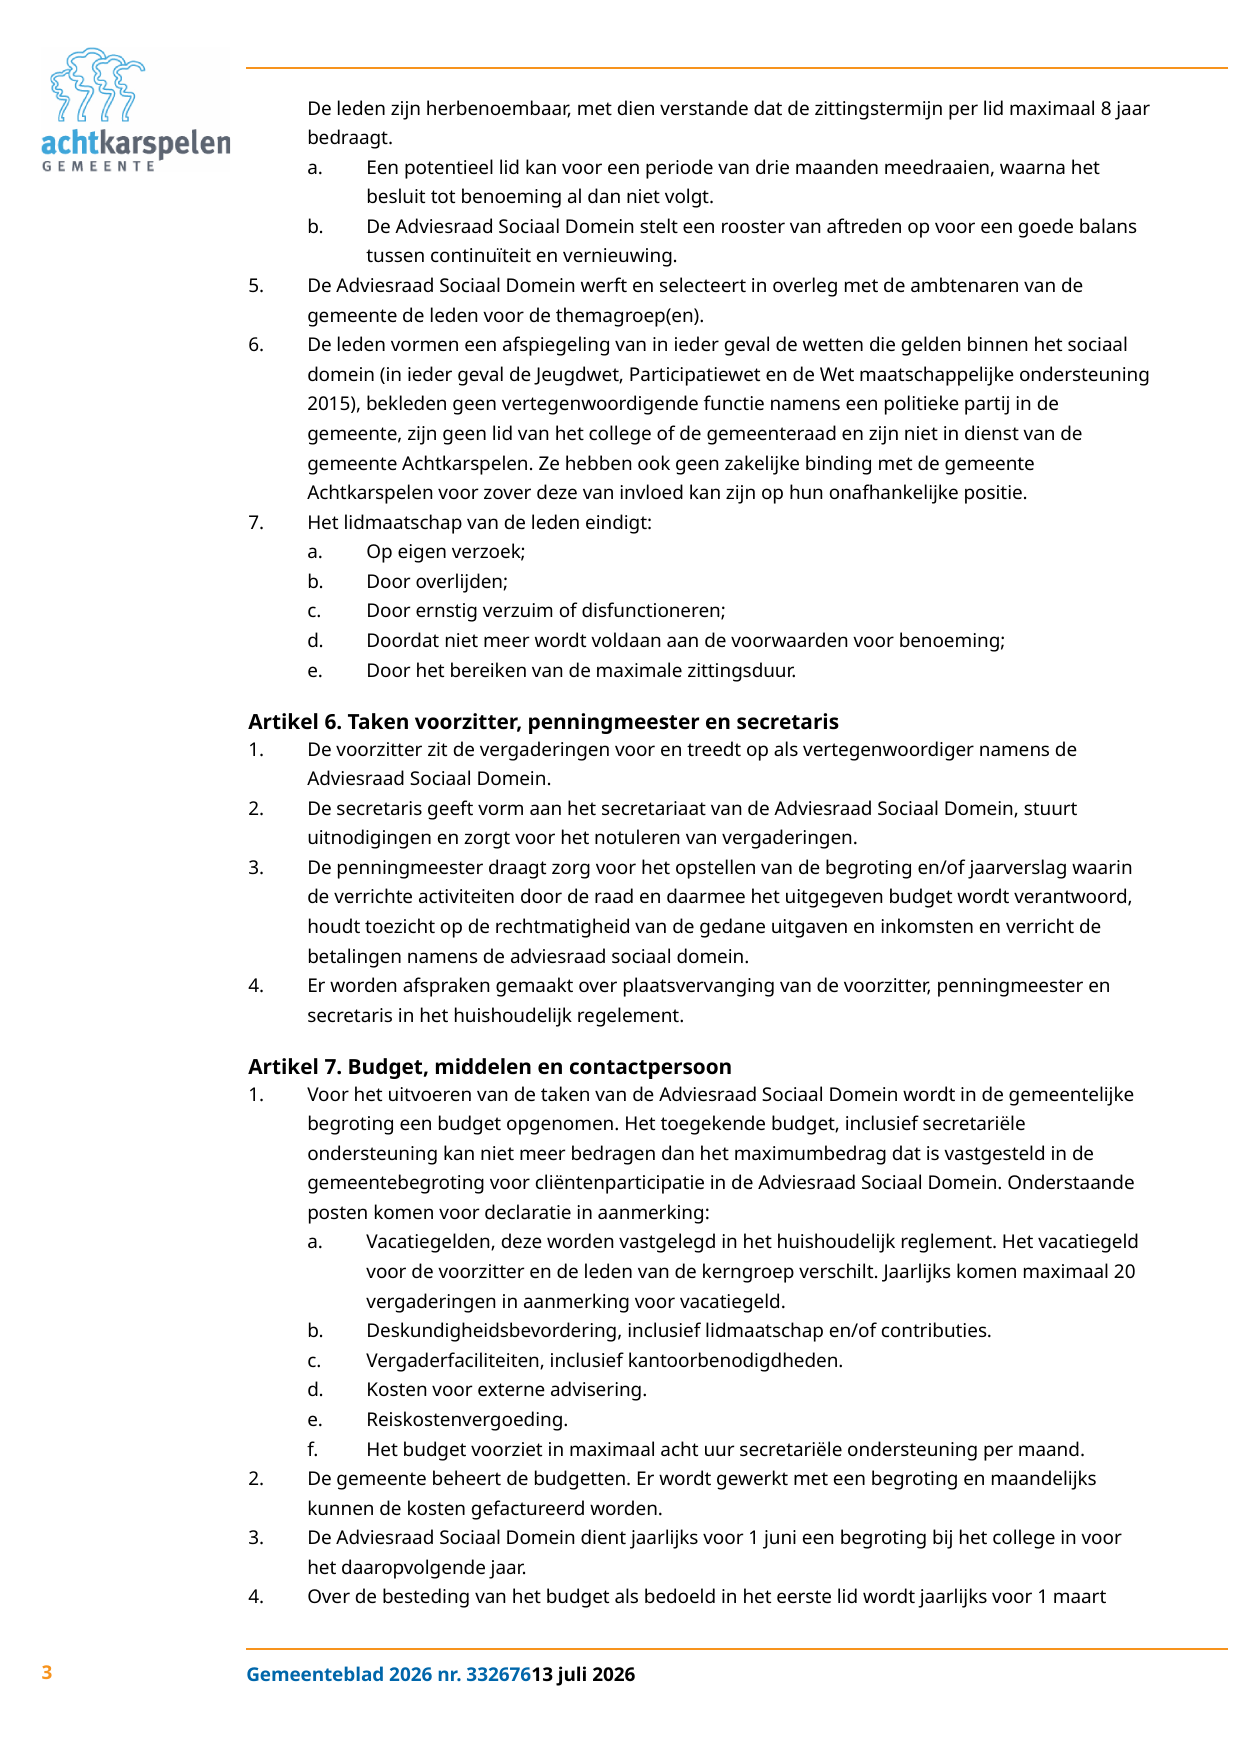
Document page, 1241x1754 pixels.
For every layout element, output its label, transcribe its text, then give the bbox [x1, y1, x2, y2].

list De leden vormen een afspiegeling van in ieder geval de wetten die gelden binnen het sociaal domein (in ieder geval de Jeugdwet, Participatiewet en de Wet maatschappelijke ondersteuning 2015), bekleden geen vertegenwoordigende functie namens een politieke partij in de gemeente, zijn geen lid van het college of de gemeenteraad en zijn niet in dienst van de gemeente Achtkarspelen. Ze hebben ook geen zakelijke binding met de gemeente Achtkarspelen voor zover deze van invloed kan zijn op hun onafhankelijke positie. [248, 331, 1152, 505]
list De Adviesraad Sociaal Domein dient jaarlijks voor 1 juni een begroting bij het college in voor het daaropvolgende jaar. [248, 1524, 1152, 1580]
list Door overlijden; [307, 568, 1152, 594]
list Het budget voorziet in maximaal acht uur secretariële ondersteuning per maand. [307, 1436, 1152, 1462]
list Een potentieel lid kan voor een periode van drie maanden meedraaien, waarna het besluit tot benoeming al dan niet volgt. [307, 154, 1152, 209]
picture [41, 47, 231, 172]
list Door het bereiken van de maximale zittingsduur. [307, 657, 1152, 683]
list Reiskostenvergoeding. [307, 1406, 1152, 1432]
list De Adviesraad Sociaal Domein stelt een rooster van aftreden op voor een goede balans tussen continuïteit en vernieuwing. [307, 213, 1152, 268]
list Op eigen verzoek; [307, 538, 1152, 564]
list Deskundigheidsbevordering, inclusief lidmaatschap en/of contributies. [307, 1317, 1152, 1343]
list Vacatiegelden, deze worden vastgelegd in het huishoudelijk reglement. Het vacatiegeld voor de voorzitter en de leden van de kerngroep verschilt. Jaarlijks komen maximaal 20 vergaderingen in aanmerking voor vacatiegeld. [307, 1229, 1152, 1314]
list Voor het uitvoeren van de taken van de Adviesraad Sociaal Domein wordt in de gemeentelijke begroting een budget opgenomen. Het toegekende budget, inclusief secretariële ondersteuning kan niet meer bedragen dan het maximumbedrag dat is vastgesteld in de gemeentebegroting voor cliëntenparticipatie in de Adviesraad Sociaal Domein. Onderstaande posten komen voor declaratie in aanmerking: [248, 1081, 1152, 1225]
list De penningmeester draagt zorg voor het opstellen van de begroting en/of jaarverslag waarin de verrichte activiteiten door de raad en daarmee het uitgegeven budget wordt verantwoord, houdt toezicht op de rechtmatigheid van de gedane uitgaven en inkomsten en verricht de betalingen namens de adviesraad sociaal domein. [248, 854, 1152, 968]
list De voorzitter zit de vergaderingen voor en treedt op als vertegenwoordiger namens de Adviesraad Sociaal Domein. [248, 736, 1152, 791]
text Artikel 6. Taken voorzitter, penningmeester en secretaris [248, 707, 1152, 736]
list De leden zijn herbenoembaar, met dien verstande dat de zittingstermijn per lid maximaal 8 jaar bedraagt. [248, 95, 1152, 150]
text Artikel 7. Budget, middelen en contactpersoon [248, 1052, 1152, 1081]
list Vergaderfaciliteiten, inclusief kantoorbenodigdheden. [307, 1347, 1152, 1373]
list Doordat niet meer wordt voldaan aan de voorwaarden voor benoeming; [307, 627, 1152, 653]
list Er worden afspraken gemaakt over plaatsvervanging van de voorzitter, penningmeester en secretaris in het huishoudelijk regelement. [248, 972, 1152, 1028]
list Door ernstig verzuim of disfunctioneren; [307, 598, 1152, 623]
list Over de besteding van het budget als bedoeld in het eerste lid wordt jaarlijks voor 1 maart [248, 1584, 1152, 1609]
list De secretaris geeft vorm aan het secretariaat van de Adviesraad Sociaal Domein, stuurt uitnodigingen en zorgt voor het notuleren van vergaderingen. [248, 795, 1152, 850]
list Kosten voor externe advisering. [307, 1377, 1152, 1402]
list De Adviesraad Sociaal Domein werft en selecteert in overleg met de ambtenaren van de gemeente de leden voor de themagroep(en). [248, 272, 1152, 328]
list De gemeente beheert de budgetten. Er wordt gewerkt met een begroting en maandelijks kunnen de kosten gefactureerd worden. [248, 1465, 1152, 1521]
list Het lidmaatschap van de leden eindigt: [248, 509, 1152, 535]
